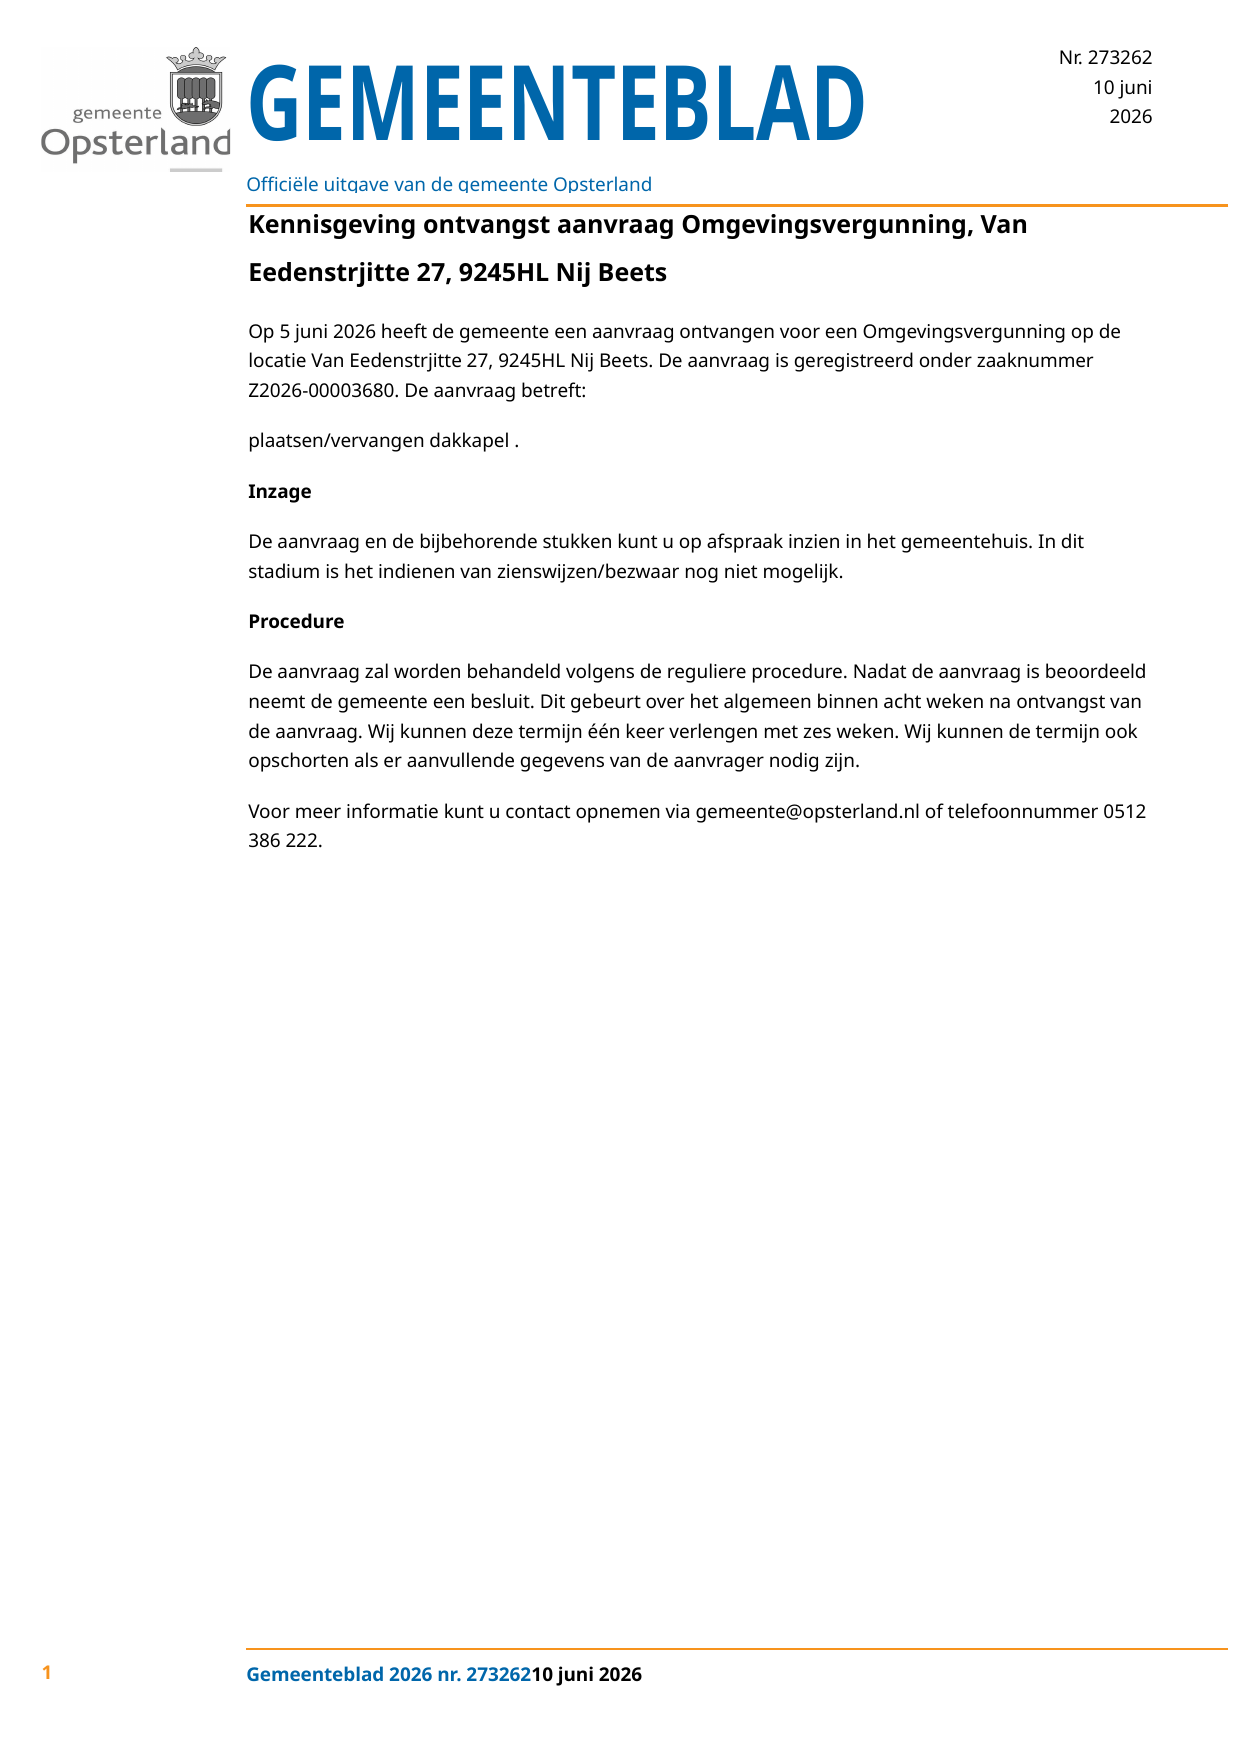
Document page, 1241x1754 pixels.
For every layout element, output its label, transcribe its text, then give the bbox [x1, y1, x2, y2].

picture [41, 47, 231, 172]
text Kennisgeving ontvangst aanvraag Omgevingsvergunning, Van Eedenstrjitte 27, 9245HL Nij Beets [248, 207, 1152, 288]
text De aanvraag zal worden behandeld volgens de reguliere procedure. Nadat de aanvraag is beoordeeld neemt de gemeente een besluit. Dit gebeurt over het algemeen binnen acht weken na ontvangst van de aanvraag. Wij kunnen deze termijn één keer verlengen met zes weken. Wij kunnen de termijn ook opschorten als er aanvullende gegevens van de aanvrager nodig zijn. [248, 659, 1152, 773]
text Voor meer informatie kunt u contact opnemen via gemeente@opsterland.nl of telefoonnummer 0512 386 222. [248, 798, 1152, 853]
text Inzage [248, 478, 1152, 504]
text De aanvraag en de bijbehorende stukken kunt u op afspraak inzien in het gemeentehuis. In dit stadium is het indienen van zienswijzen/bezwaar nog niet mogelijk. [248, 528, 1152, 584]
text Procedure [248, 608, 1152, 634]
text Op 5 juni 2026 heeft de gemeente een aanvraag ontvangen voor een Omgevingsvergunning op de locatie Van Eedenstrjitte 27, 9245HL Nij Beets. De aanvraag is geregistreerd onder zaaknummer Z2026-00003680. De aanvraag betreft: [248, 318, 1152, 403]
text plaatsen/vervangen dakkapel . [248, 427, 1152, 453]
